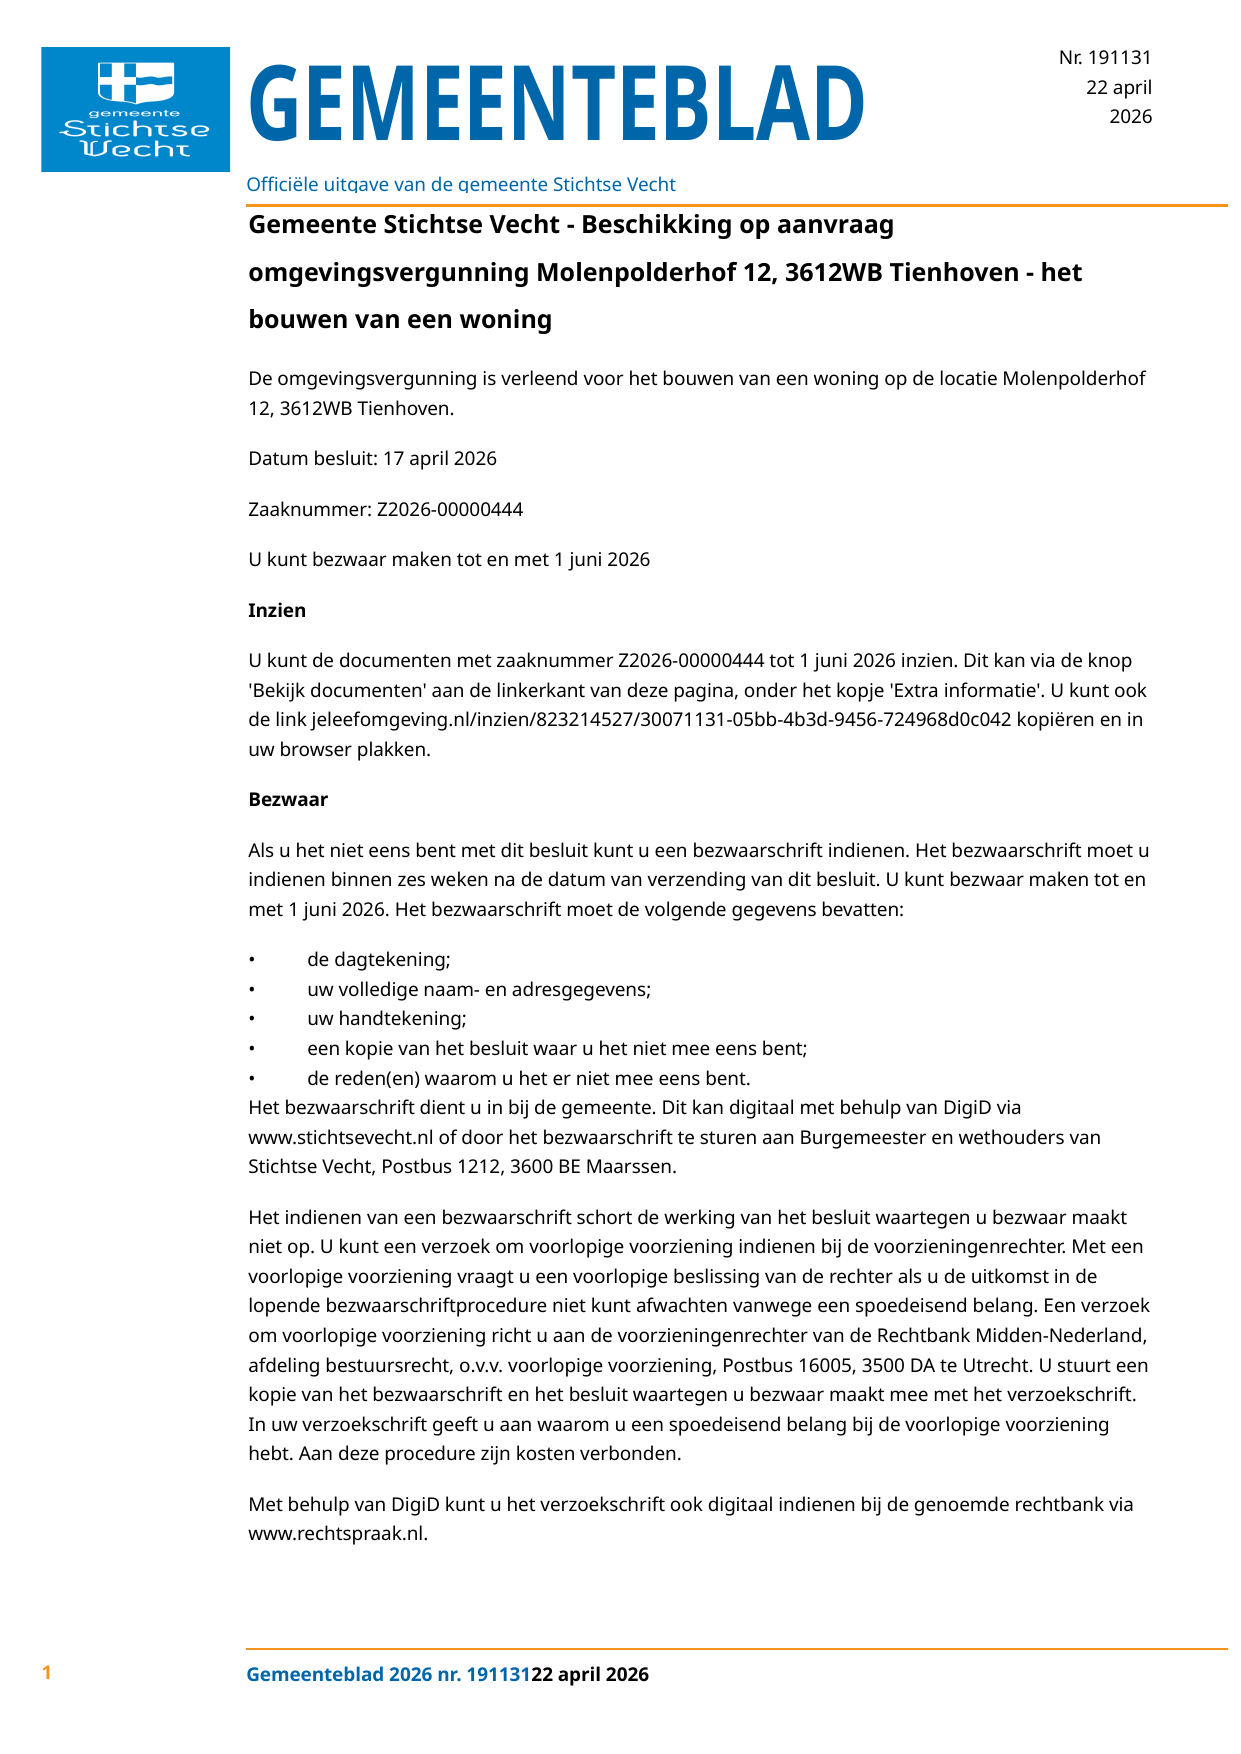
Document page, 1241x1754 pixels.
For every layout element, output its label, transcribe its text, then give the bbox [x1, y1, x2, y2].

list uw volledige naam- en adresgegevens; [248, 976, 1152, 1002]
text Het bezwaarschrift dient u in bij de gemeente. Dit kan digitaal met behulp van DigiD via www.stichtsevecht.nl of door het bezwaarschrift te sturen aan Burgemeester en wethouders van Stichtse Vecht, Postbus 1212, 3600 BE Maarssen. [248, 1094, 1152, 1179]
list de dagtekening; [248, 946, 1152, 972]
text Het indienen van een bezwaarschrift schort de werking van het besluit waartegen u bezwaar maakt niet op. U kunt een verzoek om voorlopige voorziening indienen bij de voorzieningenrechter. Met een voorlopige voorziening vraagt u een voorlopige beslissing van de rechter als u de uitkomst in de lopende bezwaarschriftprocedure niet kunt afwachten vanwege een spoedeisend belang. Een verzoek om voorlopige voorziening richt u aan de voorzieningenrechter van de Rechtbank Midden-Nederland, afdeling bestuursrecht, o.v.v. voorlopige voorziening, Postbus 16005, 3500 DA te Utrecht. U stuurt een kopie van het bezwaarschrift en het besluit waartegen u bezwaar maakt mee met het verzoekschrift. In uw verzoekschrift geeft u aan waarom u een spoedeisend belang bij de voorlopige voorziening hebt. Aan deze procedure zijn kosten verbonden. [248, 1204, 1152, 1466]
text Inzien [248, 597, 1152, 622]
text Gemeente Stichtse Vecht - Beschikking op aanvraag omgevingsvergunning Molenpolderhof 12, 3612WB Tienhoven - het bouwen van een woning [248, 207, 1152, 336]
text De omgevingsvergunning is verleend voor het bouwen van een woning op de locatie Molenpolderhof 12, 3612WB Tienhoven. [248, 366, 1152, 421]
text U kunt de documenten met zaaknummer Z2026-00000444 tot 1 juni 2026 inzien. Dit kan via de knop 'Bekijk documenten' aan de linkerkant van deze pagina, onder het kopje 'Extra informatie'. U kunt ook de link jeleefomgeving.nl/inzien/823214527/30071131-05bb-4b3d-9456-724968d0c042 kopiëren en in uw browser plakken. [248, 647, 1152, 762]
list de reden(en) waarom u het er niet mee eens bent. [248, 1065, 1152, 1090]
text Met behulp van DigiD kunt u het verzoekschrift ook digitaal indienen bij de genoemde rechtbank via www.rechtspraak.nl. [248, 1491, 1152, 1546]
picture [137, 63, 174, 103]
text Bezwaar [248, 786, 1152, 812]
list een kopie van het besluit waar u het niet mee eens bent; [248, 1035, 1152, 1061]
picture [99, 63, 135, 101]
text Datum besluit: 17 april 2026 [248, 446, 1152, 471]
text U kunt bezwaar maken tot en met 1 juni 2026 [248, 546, 1152, 572]
list uw handtekening; [248, 1006, 1152, 1031]
text Als u het niet eens bent met dit besluit kunt u een bezwaarschrift indienen. Het bezwaarschrift moet u indienen binnen zes weken na de datum van verzending van dit besluit. U kunt bezwaar maken tot en met 1 juni 2026. Het bezwaarschrift moet de volgende gegevens bevatten: [248, 837, 1152, 922]
text Zaaknummer: Z2026-00000444 [248, 496, 1152, 522]
